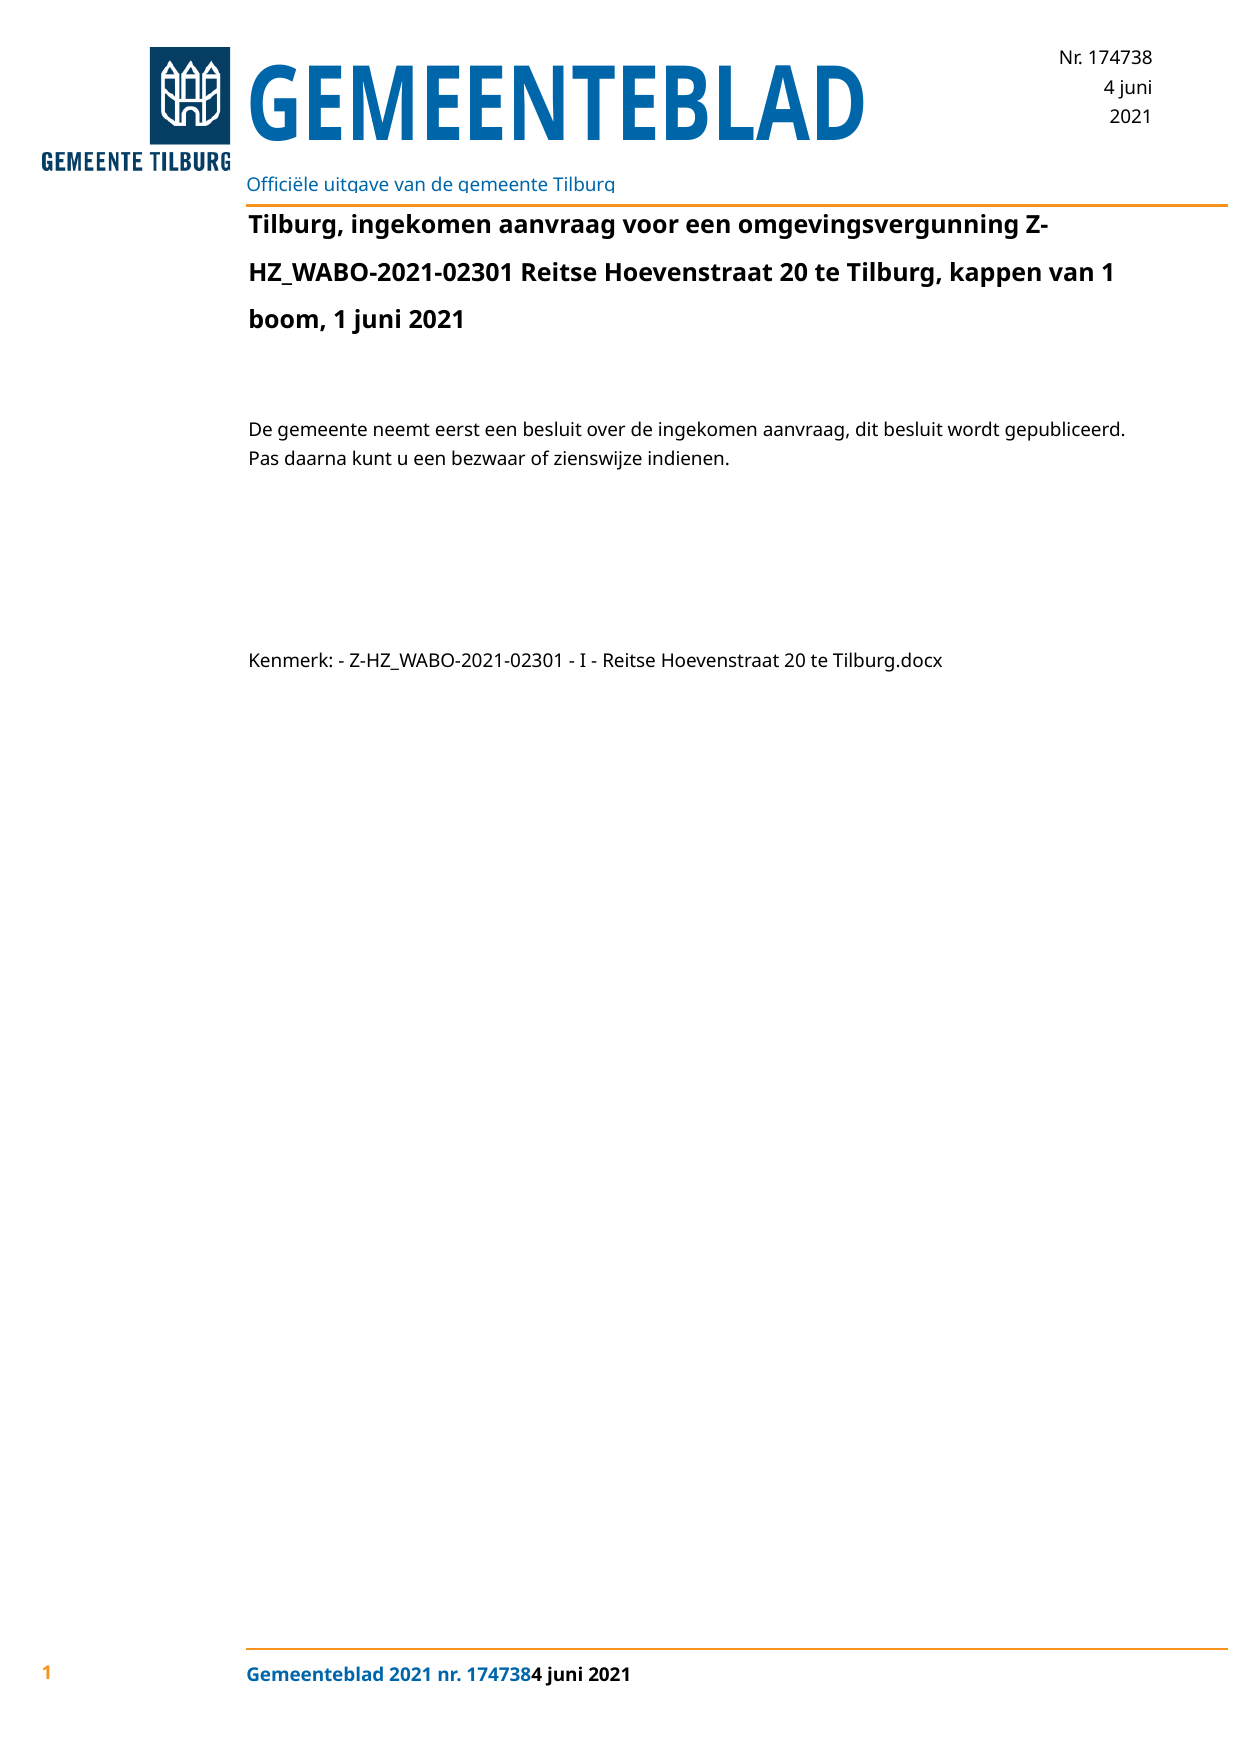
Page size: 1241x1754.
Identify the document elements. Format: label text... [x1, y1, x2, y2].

text Tilburg, ingekomen aanvraag voor een omgevingsvergunning Z-HZ_WABO-2021-02301 Reitse Hoevenstraat 20 te Tilburg, kappen van 1 boom, 1 juni 2021 [248, 207, 1152, 336]
text Kenmerk: - Z-HZ_WABO-2021-02301 - I - Reitse Hoevenstraat 20 te Tilburg.docx [248, 647, 1152, 673]
picture [41, 47, 231, 172]
text De gemeente neemt eerst een besluit over de ingekomen aanvraag, dit besluit wordt gepubliceerd. Pas daarna kunt u een bezwaar of zienswijze indienen. [248, 416, 1152, 471]
